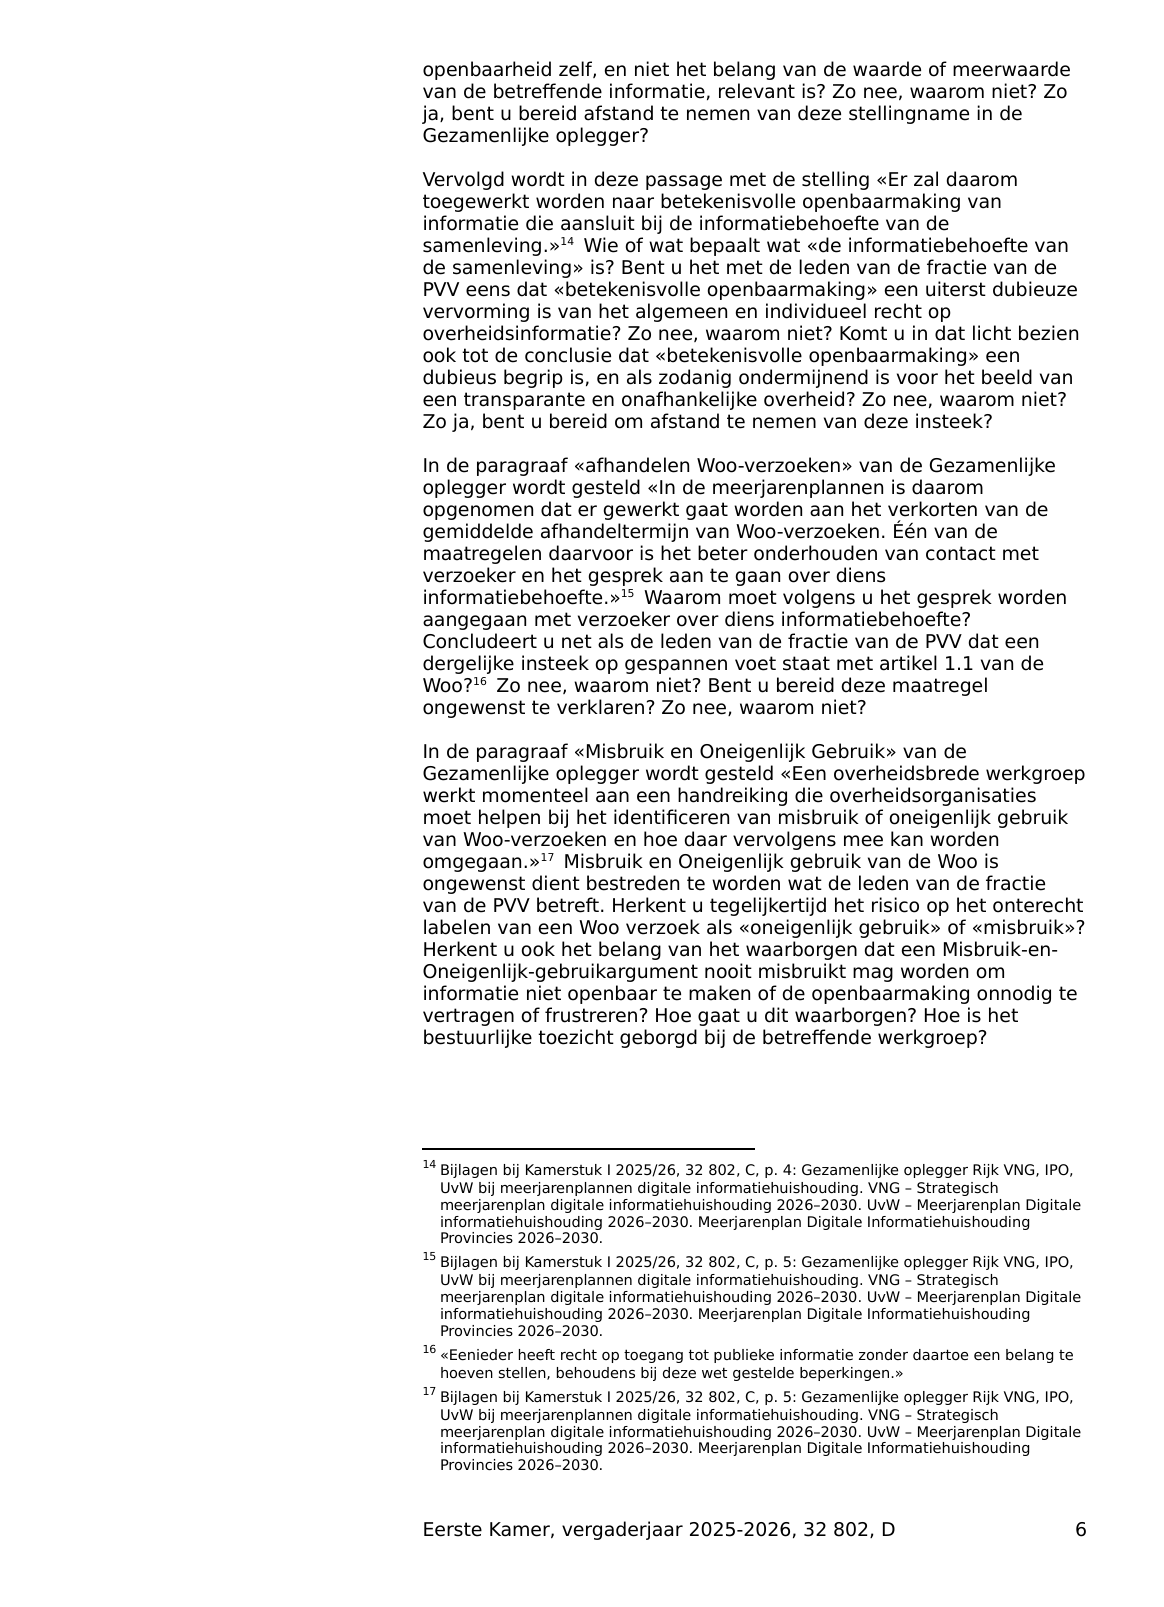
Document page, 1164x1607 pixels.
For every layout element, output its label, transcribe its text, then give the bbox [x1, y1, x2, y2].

text Bijlagen bij Kamerstuk I 2025/26, 32 802, C, p. 5: Gezamenlijke oplegger Rijk VNG, IPO, UvW bij meerjarenplannen digitale informatiehuishouding. VNG – Strategisch meerjarenplan digitale informatiehuishouding 2026–2030. UvW – Meerjarenplan Digitale informatiehuishouding 2026–2030. Meerjarenplan Digitale Informatiehuishouding Provincies 2026–2030. [422, 1385, 1087, 1474]
text In de paragraaf «afhandelen Woo-verzoeken» van de Gezamenlijke oplegger wordt gesteld «In de meerjarenplannen is daarom opgenomen dat er gewerkt gaat worden aan het verkorten van de gemiddelde afhandeltermijn van Woo-verzoeken. Één van de maatregelen daarvoor is het beter onderhouden van contact met verzoeker en het gesprek aan te gaan over diens informatiebehoefte.» Waarom moet volgens u het gesprek worden aangegaan met verzoeker over diens informatiebehoefte? Concludeert u net als de leden van de fractie van de PVV dat een dergelijke insteek op gespannen voet staat met artikel 1.1 van de Woo? Zo nee, waarom niet? Bent u bereid deze maatregel ongewenst te verklaren? Zo nee, waarom niet? [422, 455, 1087, 719]
text «Eenieder heeft recht op toegang tot publieke informatie zonder daartoe een belang te hoeven stellen, behoudens bij deze wet gestelde beperkingen.» [422, 1343, 1087, 1382]
text Bijlagen bij Kamerstuk I 2025/26, 32 802, C, p. 5: Gezamenlijke oplegger Rijk VNG, IPO, UvW bij meerjarenplannen digitale informatiehuishouding. VNG – Strategisch meerjarenplan digitale informatiehuishouding 2026–2030. UvW – Meerjarenplan Digitale informatiehuishouding 2026–2030. Meerjarenplan Digitale Informatiehuishouding Provincies 2026–2030. [422, 1250, 1087, 1340]
text Vervolgd wordt in deze passage met de stelling «Er zal daarom toegewerkt worden naar betekenisvolle openbaarmaking van informatie die aansluit bij de informatiebehoefte van de samenleving.» Wie of wat bepaalt wat «de informatiebehoefte van de samenleving» is? Bent u het met de leden van de fractie van de PVV eens dat «betekenisvolle openbaarmaking» een uiterst dubieuze vervorming is van het algemeen en individueel recht op overheidsinformatie? Zo nee, waarom niet? Komt u in dat licht bezien ook tot de conclusie dat «betekenisvolle openbaarmaking» een dubieus begrip is, en als zodanig ondermijnend is voor het beeld van een transparante en onafhankelijke overheid? Zo nee, waarom niet? Zo ja, bent u bereid om afstand te nemen van deze insteek? [422, 169, 1087, 433]
text openbaarheid zelf, en niet het belang van de waarde of meerwaarde van de betreffende informatie, relevant is? Zo nee, waarom niet? Zo ja, bent u bereid afstand te nemen van deze stellingname in de Gezamenlijke oplegger? [422, 59, 1087, 147]
text Bijlagen bij Kamerstuk I 2025/26, 32 802, C, p. 4: Gezamenlijke oplegger Rijk VNG, IPO, UvW bij meerjarenplannen digitale informatiehuishouding. VNG – Strategisch meerjarenplan digitale informatiehuishouding 2026–2030. UvW – Meerjarenplan Digitale informatiehuishouding 2026–2030. Meerjarenplan Digitale Informatiehuishouding Provincies 2026–2030. [422, 1158, 1087, 1247]
text In de paragraaf «Misbruik en Oneigenlijk Gebruik» van de Gezamenlijke oplegger wordt gesteld «Een overheidsbrede werkgroep werkt momenteel aan een handreiking die overheidsorganisaties moet helpen bij het identificeren van misbruik of oneigenlijk gebruik van Woo-verzoeken en hoe daar vervolgens mee kan worden omgegaan.» Misbruik en Oneigenlijk gebruik van de Woo is ongewenst dient bestreden te worden wat de leden van de fractie van de PVV betreft. Herkent u tegelijkertijd het risico op het onterecht labelen van een Woo verzoek als «oneigenlijk gebruik» of «misbruik»? Herkent u ook het belang van het waarborgen dat een Misbruik-en-Oneigenlijk-gebruikargument nooit misbruikt mag worden om informatie niet openbaar te maken of de openbaarmaking onnodig te vertragen of frustreren? Hoe gaat u dit waarborgen? Hoe is het bestuurlijke toezicht geborgd bij de betreffende werkgroep? [422, 741, 1087, 1049]
